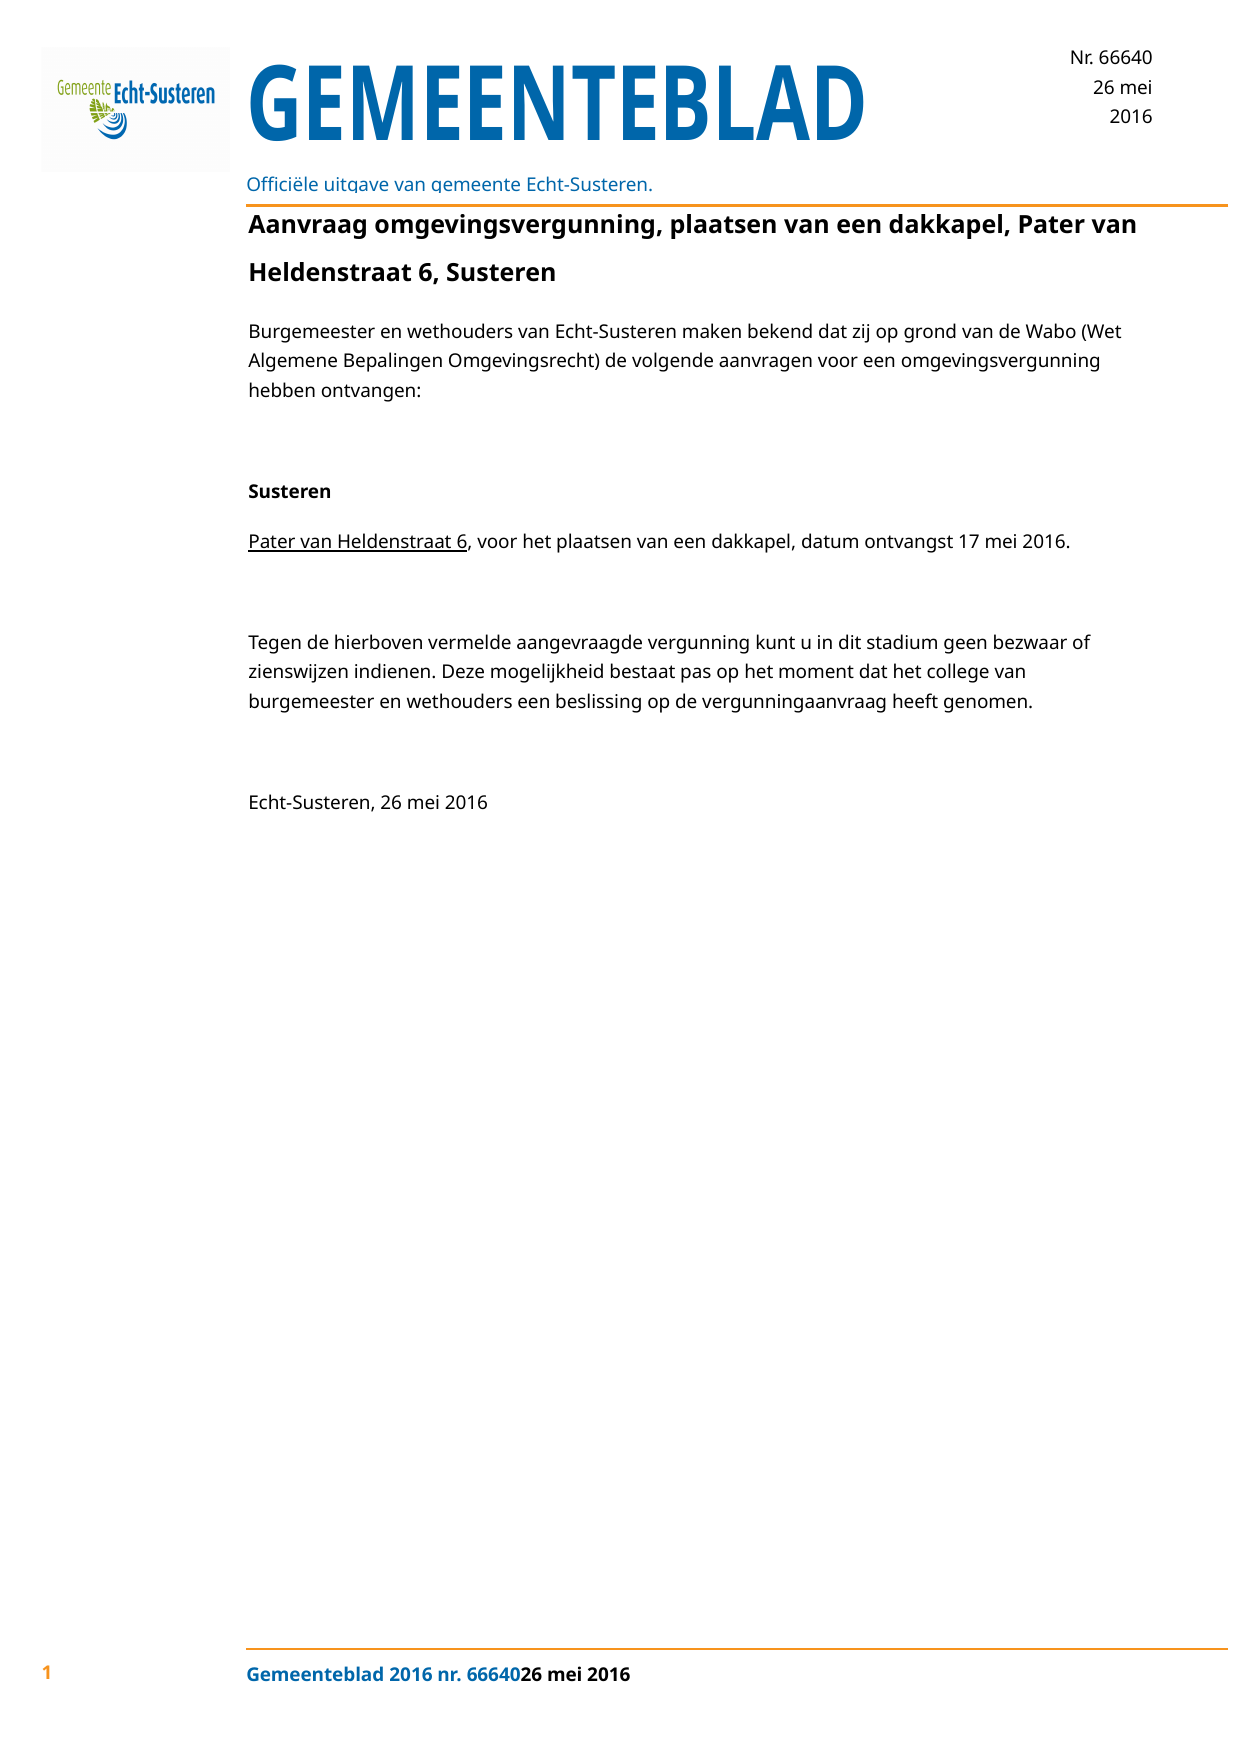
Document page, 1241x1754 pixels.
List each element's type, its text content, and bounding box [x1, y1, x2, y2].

text Aanvraag omgevingsvergunning, plaatsen van een dakkapel, Pater van Heldenstraat 6, Susteren [248, 207, 1152, 288]
text Tegen de hierboven vermelde aangevraagde vergunning kunt u in dit stadium geen bezwaar of zienswijzen indienen. Deze mogelijkheid bestaat pas op het moment dat het college van burgemeester en wethouders een beslissing op de vergunningaanvraag heeft genomen. [248, 629, 1152, 714]
text Echt-Susteren, 26 mei 2016 [248, 789, 1152, 815]
text Pater van Heldenstraat 6, voor het plaatsen van een dakkapel, datum ontvangst 17 mei 2016. [248, 528, 1152, 554]
picture [41, 47, 231, 172]
text Susteren [248, 478, 1152, 504]
text Burgemeester en wethouders van Echt-Susteren maken bekend dat zij op grond van de Wabo (Wet Algemene Bepalingen Omgevingsrecht) de volgende aanvragen voor een omgevingsvergunning hebben ontvangen: [248, 318, 1152, 403]
